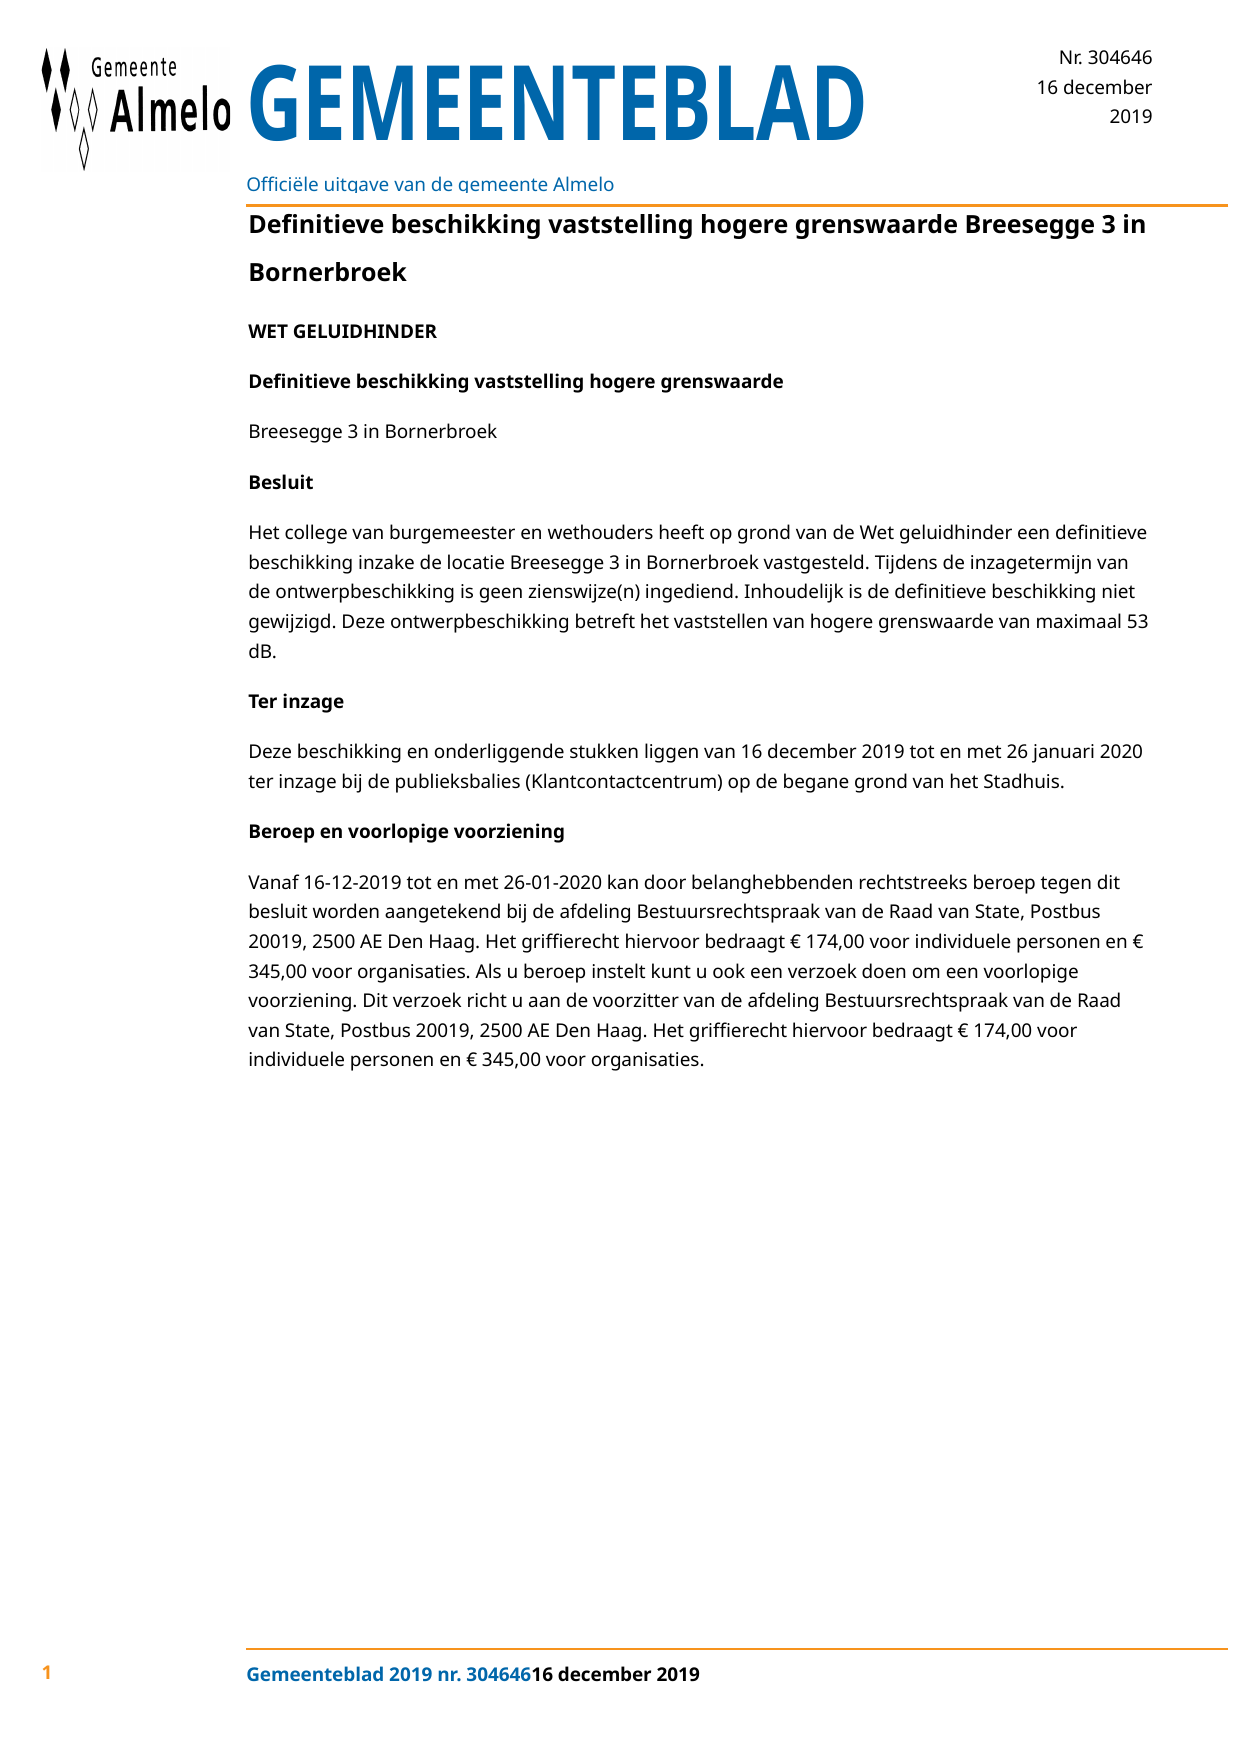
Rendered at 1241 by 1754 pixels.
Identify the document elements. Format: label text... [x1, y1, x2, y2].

text Het college van burgemeester en wethouders heeft op grond van de Wet geluidhinder een definitieve beschikking inzake de locatie Breesegge 3 in Bornerbroek vastgesteld. Tijdens de inzagetermijn van de ontwerpbeschikking is geen zienswijze(n) ingediend. Inhoudelijk is de definitieve beschikking niet gewijzigd. Deze ontwerpbeschikking betreft het vaststellen van hogere grenswaarde van maximaal 53 dB. [248, 519, 1152, 664]
text Definitieve beschikking vaststelling hogere grenswaarde [248, 368, 1152, 394]
text Breesegge 3 in Bornerbroek [248, 419, 1152, 444]
text Beroep en voorlopige voorziening [248, 819, 1152, 844]
text Vanaf 16-12-2019 tot en met 26-01-2020 kan door belanghebbenden rechtstreeks beroep tegen dit besluit worden aangetekend bij de afdeling Bestuursrechtspraak van de Raad van State, Postbus 20019, 2500 AE Den Haag. Het griffierecht hiervoor bedraagt € 174,00 voor individuele personen en € 345,00 voor organisaties. Als u beroep instelt kunt u ook een verzoek doen om een voorlopige voorziening. Dit verzoek richt u aan de voorzitter van de afdeling Bestuursrechtspraak van de Raad van State, Postbus 20019, 2500 AE Den Haag. Het griffierecht hiervoor bedraagt € 174,00 voor individuele personen en € 345,00 voor organisaties. [248, 869, 1152, 1072]
picture [41, 47, 231, 172]
text Besluit [248, 469, 1152, 495]
text WET GELUIDHINDER [248, 318, 1152, 344]
text Definitieve beschikking vaststelling hogere grenswaarde Breesegge 3 in Bornerbroek [248, 207, 1152, 288]
text Ter inzage [248, 688, 1152, 714]
text Deze beschikking en onderliggende stukken liggen van 16 december 2019 tot en met 26 januari 2020 ter inzage bij de publieksbalies (Klantcontactcentrum) op de begane grond van het Stadhuis. [248, 739, 1152, 794]
